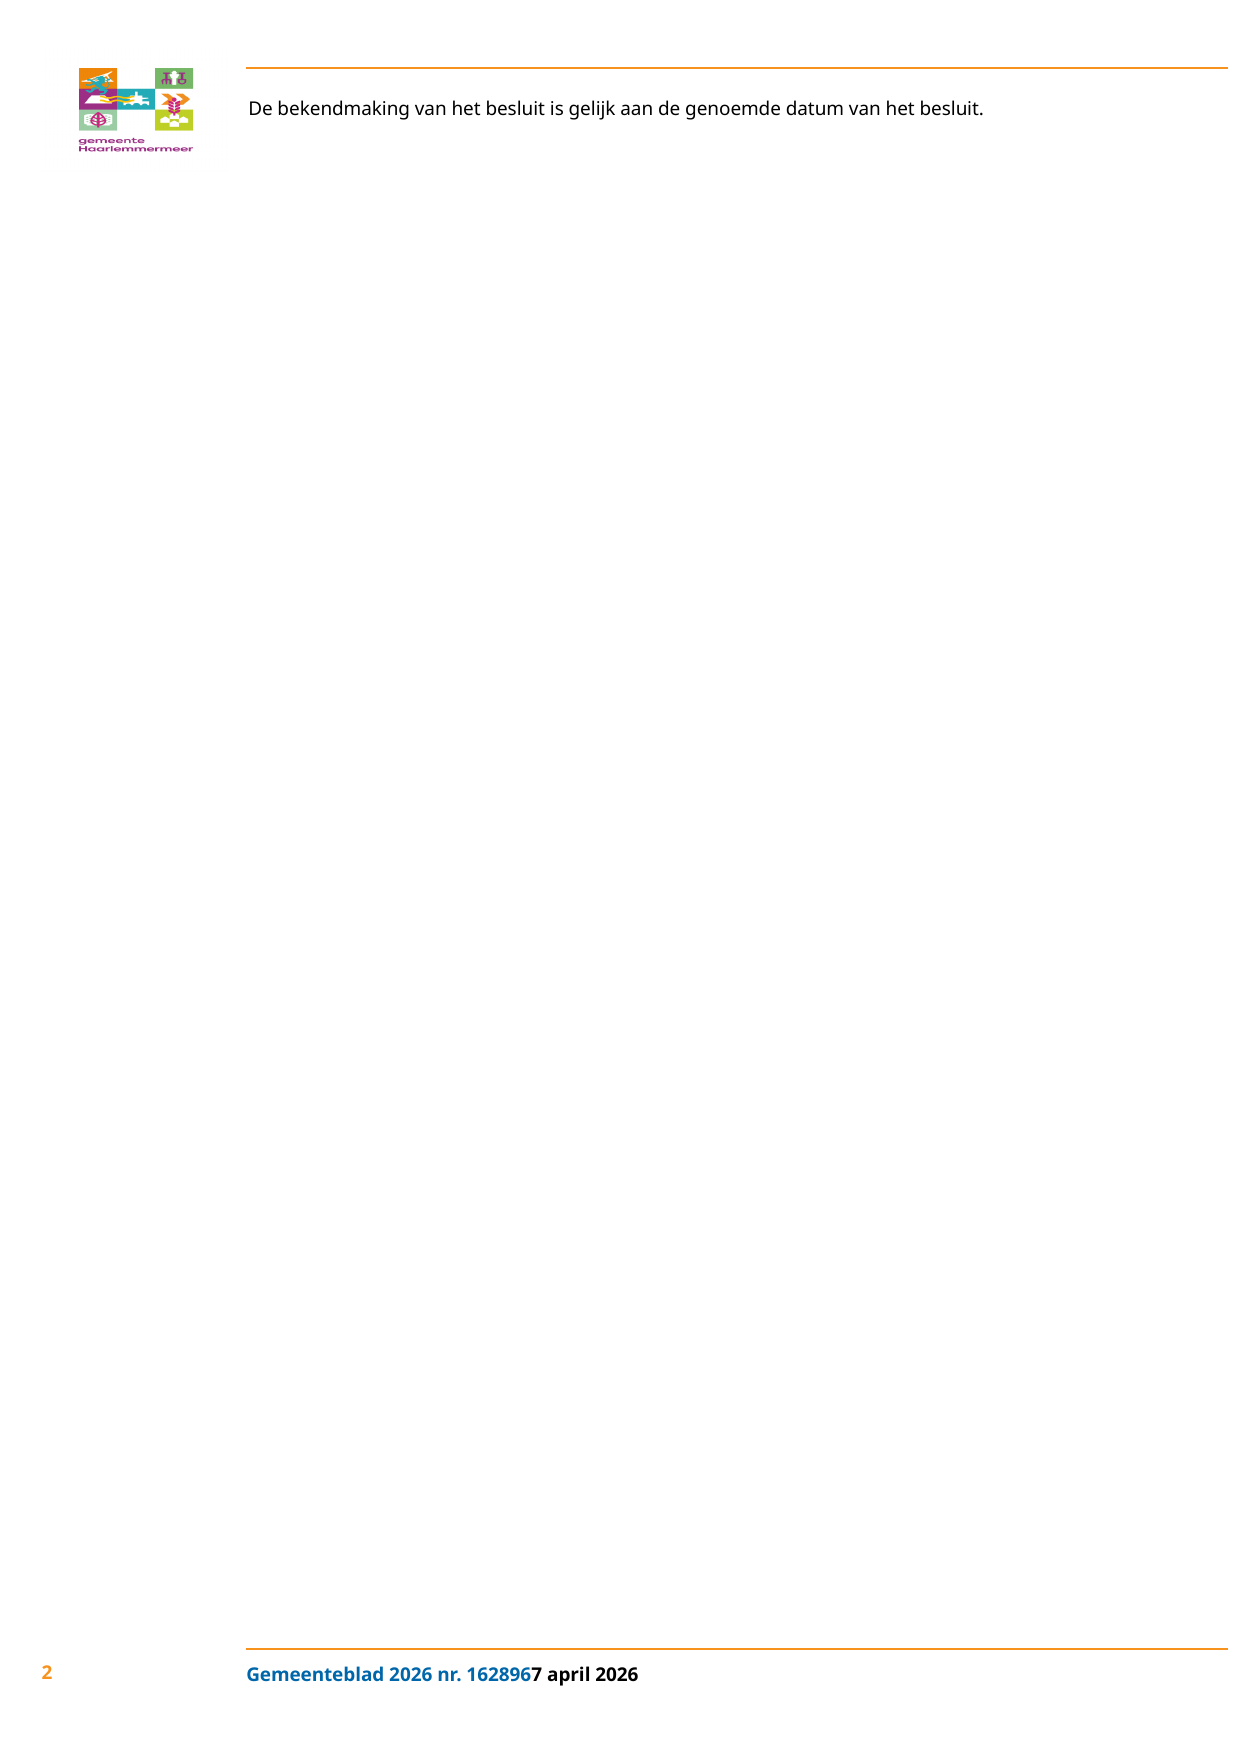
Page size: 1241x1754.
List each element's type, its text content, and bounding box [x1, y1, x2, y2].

picture [41, 47, 231, 172]
text De bekendmaking van het besluit is gelijk aan de genoemde datum van het besluit. [248, 95, 1152, 121]
